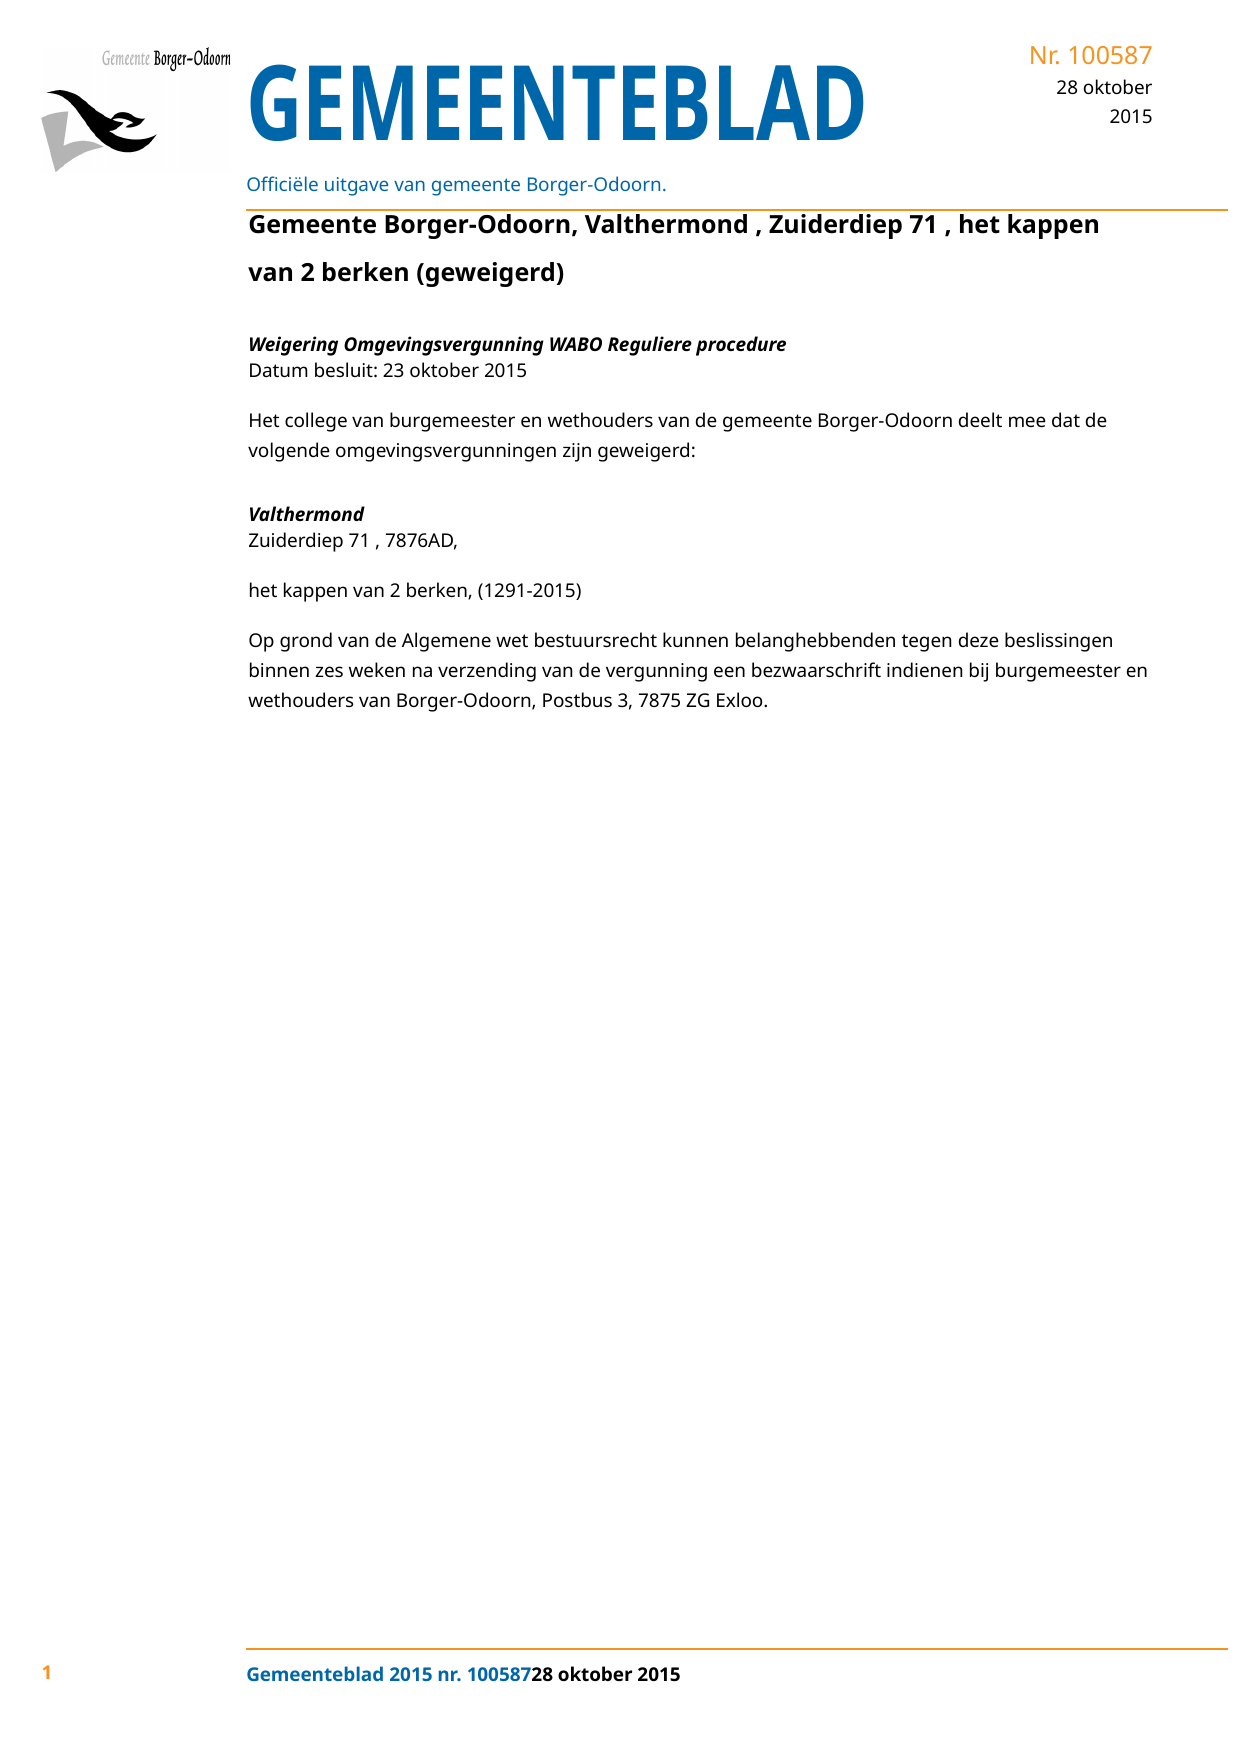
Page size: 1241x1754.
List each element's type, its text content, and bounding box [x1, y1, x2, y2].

text Datum besluit: 23 oktober 2015 [248, 357, 1152, 383]
text het kappen van 2 berken, (1291-2015) [248, 577, 1152, 603]
picture [41, 47, 231, 172]
text Gemeente Borger-Odoorn, Valthermond , Zuiderdiep 71 , het kappen van 2 berken (geweigerd) [248, 211, 1152, 288]
text Weigering Omgevingsvergunning WABO Reguliere procedure [248, 331, 1152, 357]
text Valthermond [248, 501, 1152, 527]
text Zuiderdiep 71 , 7876AD, [248, 527, 1152, 553]
text Het college van burgemeester en wethouders van de gemeente Borger-Odoorn deelt mee dat de volgende omgevingsvergunningen zijn geweigerd: [248, 408, 1152, 463]
text Op grond van de Algemene wet bestuursrecht kunnen belanghebbenden tegen deze beslissingen binnen zes weken na verzending van de vergunning een bezwaarschrift indienen bij burgemeester en wethouders van Borger-Odoorn, Postbus 3, 7875 ZG Exloo. [248, 628, 1152, 713]
